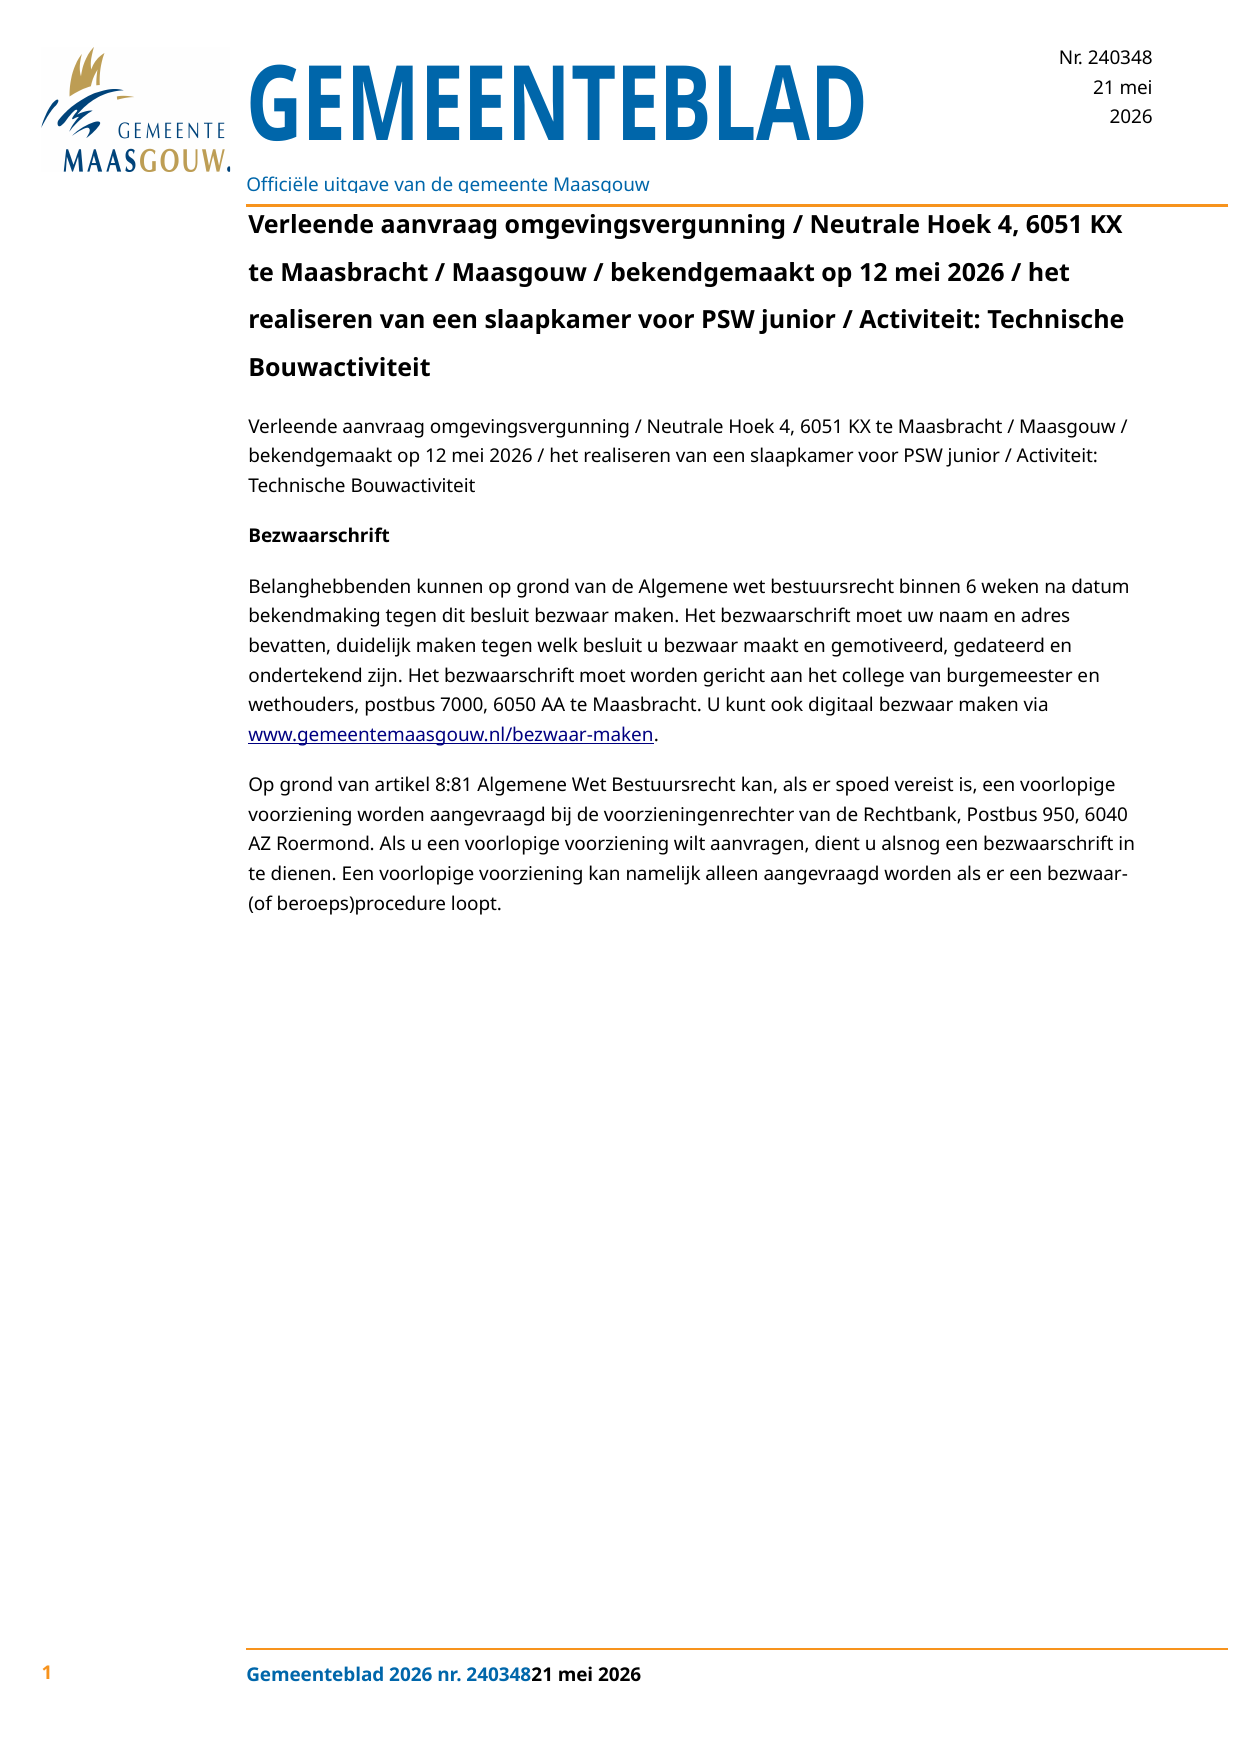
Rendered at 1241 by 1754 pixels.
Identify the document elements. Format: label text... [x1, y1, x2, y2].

text Verleende aanvraag omgevingsvergunning / Neutrale Hoek 4, 6051 KX te Maasbracht / Maasgouw / bekendgemaakt op 12 mei 2026 / het realiseren van een slaapkamer voor PSW junior / Activiteit: Technische Bouwactiviteit [248, 413, 1152, 498]
text Op grond van artikel 8:81 Algemene Wet Bestuursrecht kan, als er spoed vereist is, een voorlopige voorziening worden aangevraagd bij de voorzieningenrechter van de Rechtbank, Postbus 950, 6040 AZ Roermond. Als u een voorlopige voorziening wilt aanvragen, dient u alsnog een bezwaarschrift in te dienen. Een voorlopige voorziening kan namelijk alleen aangevraagd worden als er een bezwaar- (of beroeps)procedure loopt. [248, 771, 1152, 916]
text Verleende aanvraag omgevingsvergunning / Neutrale Hoek 4, 6051 KX te Maasbracht / Maasgouw / bekendgemaakt op 12 mei 2026 / het realiseren van een slaapkamer voor PSW junior / Activiteit: Technische Bouwactiviteit [248, 207, 1152, 384]
text Bezwaarschrift [248, 523, 1152, 548]
text Belanghebbenden kunnen op grond van de Algemene wet bestuursrecht binnen 6 weken na datum bekendmaking tegen dit besluit bezwaar maken. Het bezwaarschrift moet uw naam en adres bevatten, duidelijk maken tegen welk besluit u bezwaar maakt en gemotiveerd, gedateerd en ondertekend zijn. Het bezwaarschrift moet worden gericht aan het college van burgemeester en wethouders, postbus 7000, 6050 AA te Maasbracht. U kunt ook digitaal bezwaar maken via www.gemeentemaasgouw.nl/bezwaar-maken. [248, 573, 1152, 747]
picture [41, 47, 231, 172]
